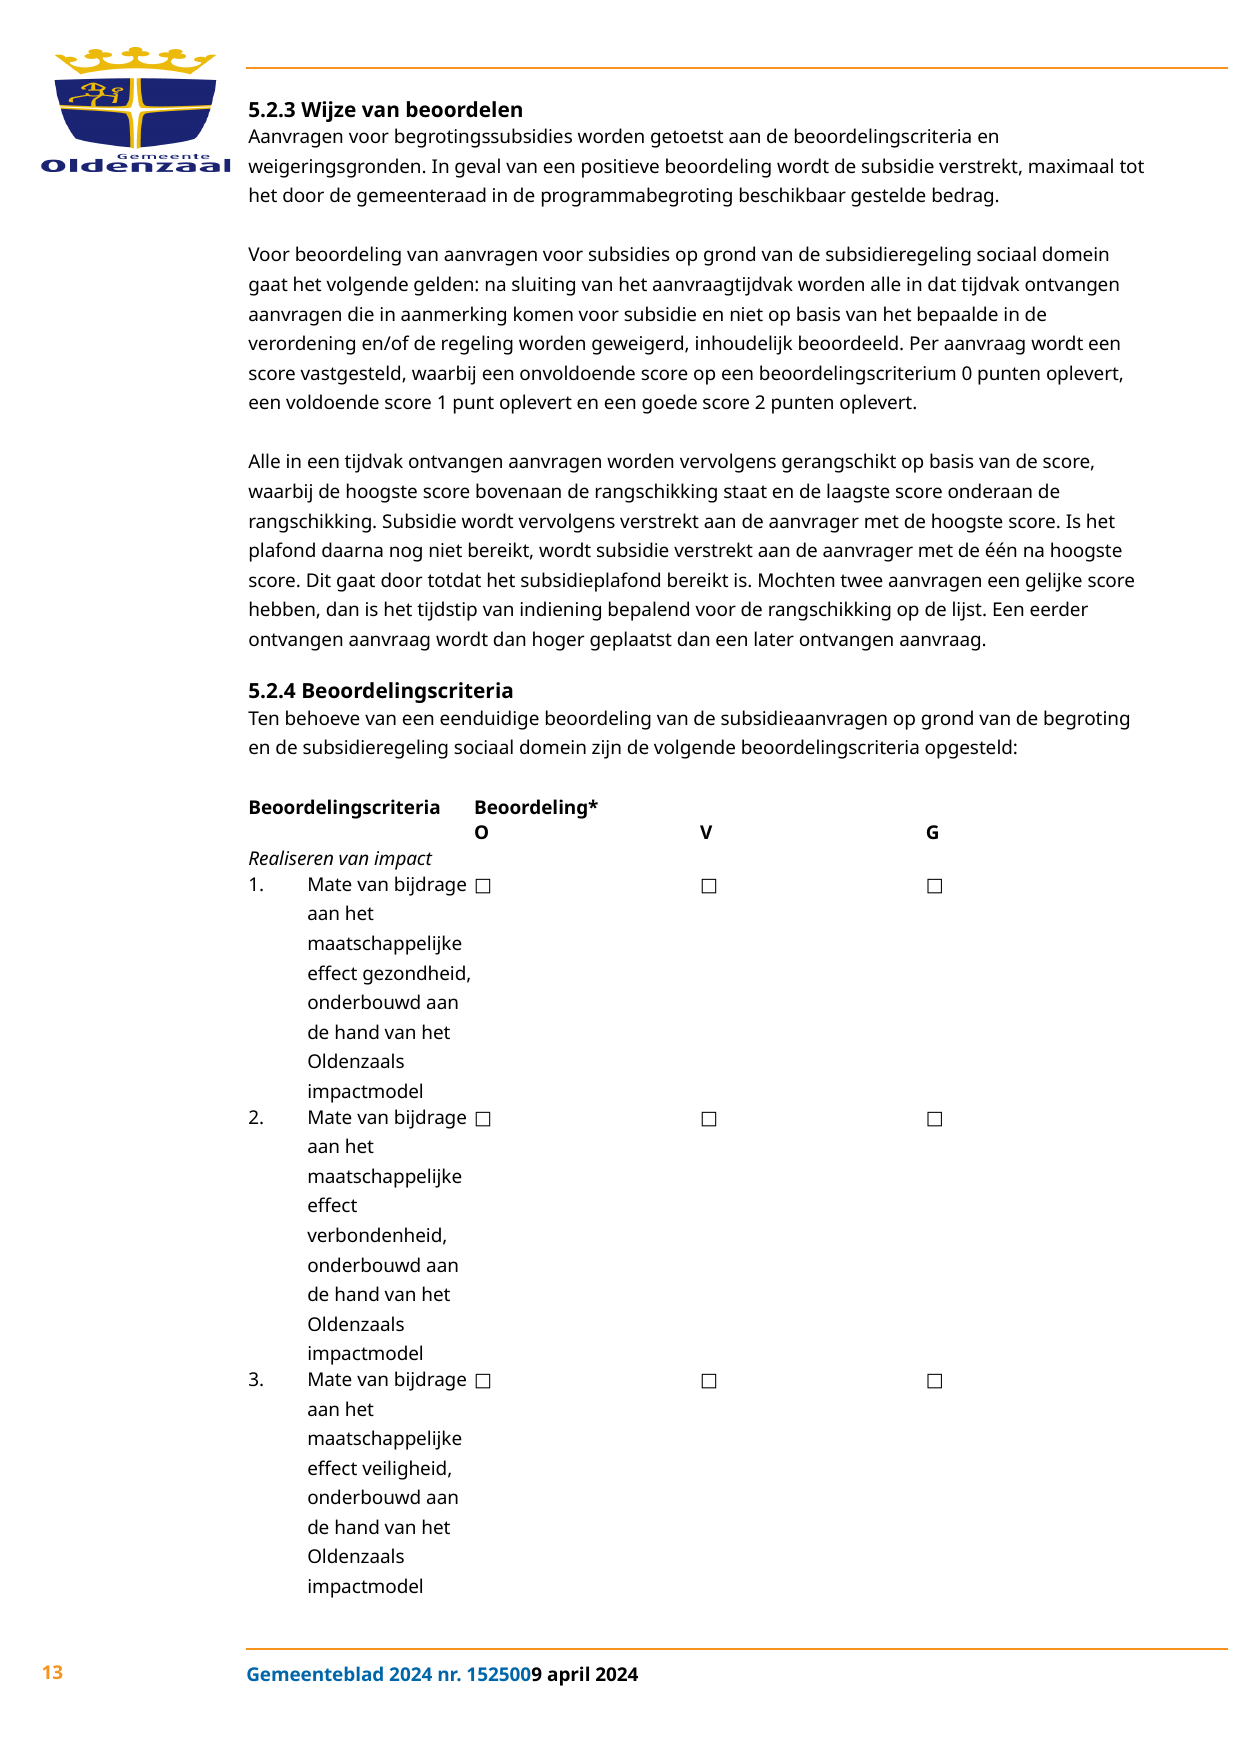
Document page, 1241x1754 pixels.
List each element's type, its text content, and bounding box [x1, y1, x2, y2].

table_cell Mate van bijdrage aan het maatschappelijke effect veiligheid, onderbouwd aan de hand van het Oldenzaals impactmodel [248, 1366, 474, 1599]
table_cell V [700, 820, 926, 845]
table_cell □ [474, 1104, 700, 1366]
table_cell □ [474, 1366, 700, 1599]
table_cell Mate van bijdrage aan het maatschappelijke effect gezondheid, onderbouwd aan de hand van het Oldenzaals impactmodel [248, 871, 474, 1104]
table_cell Mate van bijdrage aan het maatschappelijke effect verbondenheid, onderbouwd aan de hand van het Oldenzaals impactmodel [248, 1104, 474, 1366]
table_cell □ [700, 1366, 926, 1599]
table_cell G [926, 820, 1152, 845]
table_cell □ [926, 871, 1152, 1104]
picture [41, 47, 231, 172]
table_header Beoordeling* [474, 794, 1152, 819]
table_cell [700, 845, 926, 871]
table_cell O [474, 820, 700, 845]
text Ten behoeve van een eenduidige beoordeling van de subsidieaanvragen op grond van de begroting en de subsidieregeling sociaal domein zijn de volgende beoordelingscriteria opgesteld: [248, 705, 1152, 760]
table_cell □ [474, 871, 700, 1104]
table_header Beoordelingscriteria [248, 794, 474, 819]
text Aanvragen voor begrotingssubsidies worden getoetst aan de beoordelingscriteria en weigeringsgronden. In geval van een positieve beoordeling wordt de subsidie verstrekt, maximaal tot het door de gemeenteraad in de programmabegroting beschikbaar gestelde bedrag. [248, 123, 1152, 208]
text 5.2.3 Wijze van beoordelen [248, 95, 1152, 123]
table_cell □ [700, 871, 926, 1104]
table_cell [248, 820, 474, 845]
text 5.2.4 Beoordelingscriteria [248, 677, 1152, 705]
table_cell □ [926, 1366, 1152, 1599]
table_cell [926, 845, 1152, 871]
table_cell Realiseren van impact [248, 845, 474, 871]
text Voor beoordeling van aanvragen voor subsidies op grond van de subsidieregeling sociaal domein gaat het volgende gelden: na sluiting van het aanvraagtijdvak worden alle in dat tijdvak ontvangen aanvragen die in aanmerking komen voor subsidie en niet op basis van het bepaalde in de verordening en/of de regeling worden geweigerd, inhoudelijk beoordeeld. Per aanvraag wordt een score vastgesteld, waarbij een onvoldoende score op een beoordelingscriterium 0 punten oplevert, een voldoende score 1 punt oplevert en een goede score 2 punten oplevert. [248, 242, 1152, 415]
table_cell □ [700, 1104, 926, 1366]
text Alle in een tijdvak ontvangen aanvragen worden vervolgens gerangschikt op basis van de score, waarbij de hoogste score bovenaan de rangschikking staat en de laagste score onderaan de rangschikking. Subsidie wordt vervolgens verstrekt aan de aanvrager met de hoogste score. Is het plafond daarna nog niet bereikt, wordt subsidie verstrekt aan de aanvrager met de één na hoogste score. Dit gaat door totdat het subsidieplafond bereikt is. Mochten twee aanvragen een gelijke score hebben, dan is het tijdstip van indiening bepalend voor de rangschikking op de lijst. Een eerder ontvangen aanvraag wordt dan hoger geplaatst dan een later ontvangen aanvraag. [248, 449, 1152, 652]
table_cell [474, 845, 700, 871]
table_cell □ [926, 1104, 1152, 1366]
